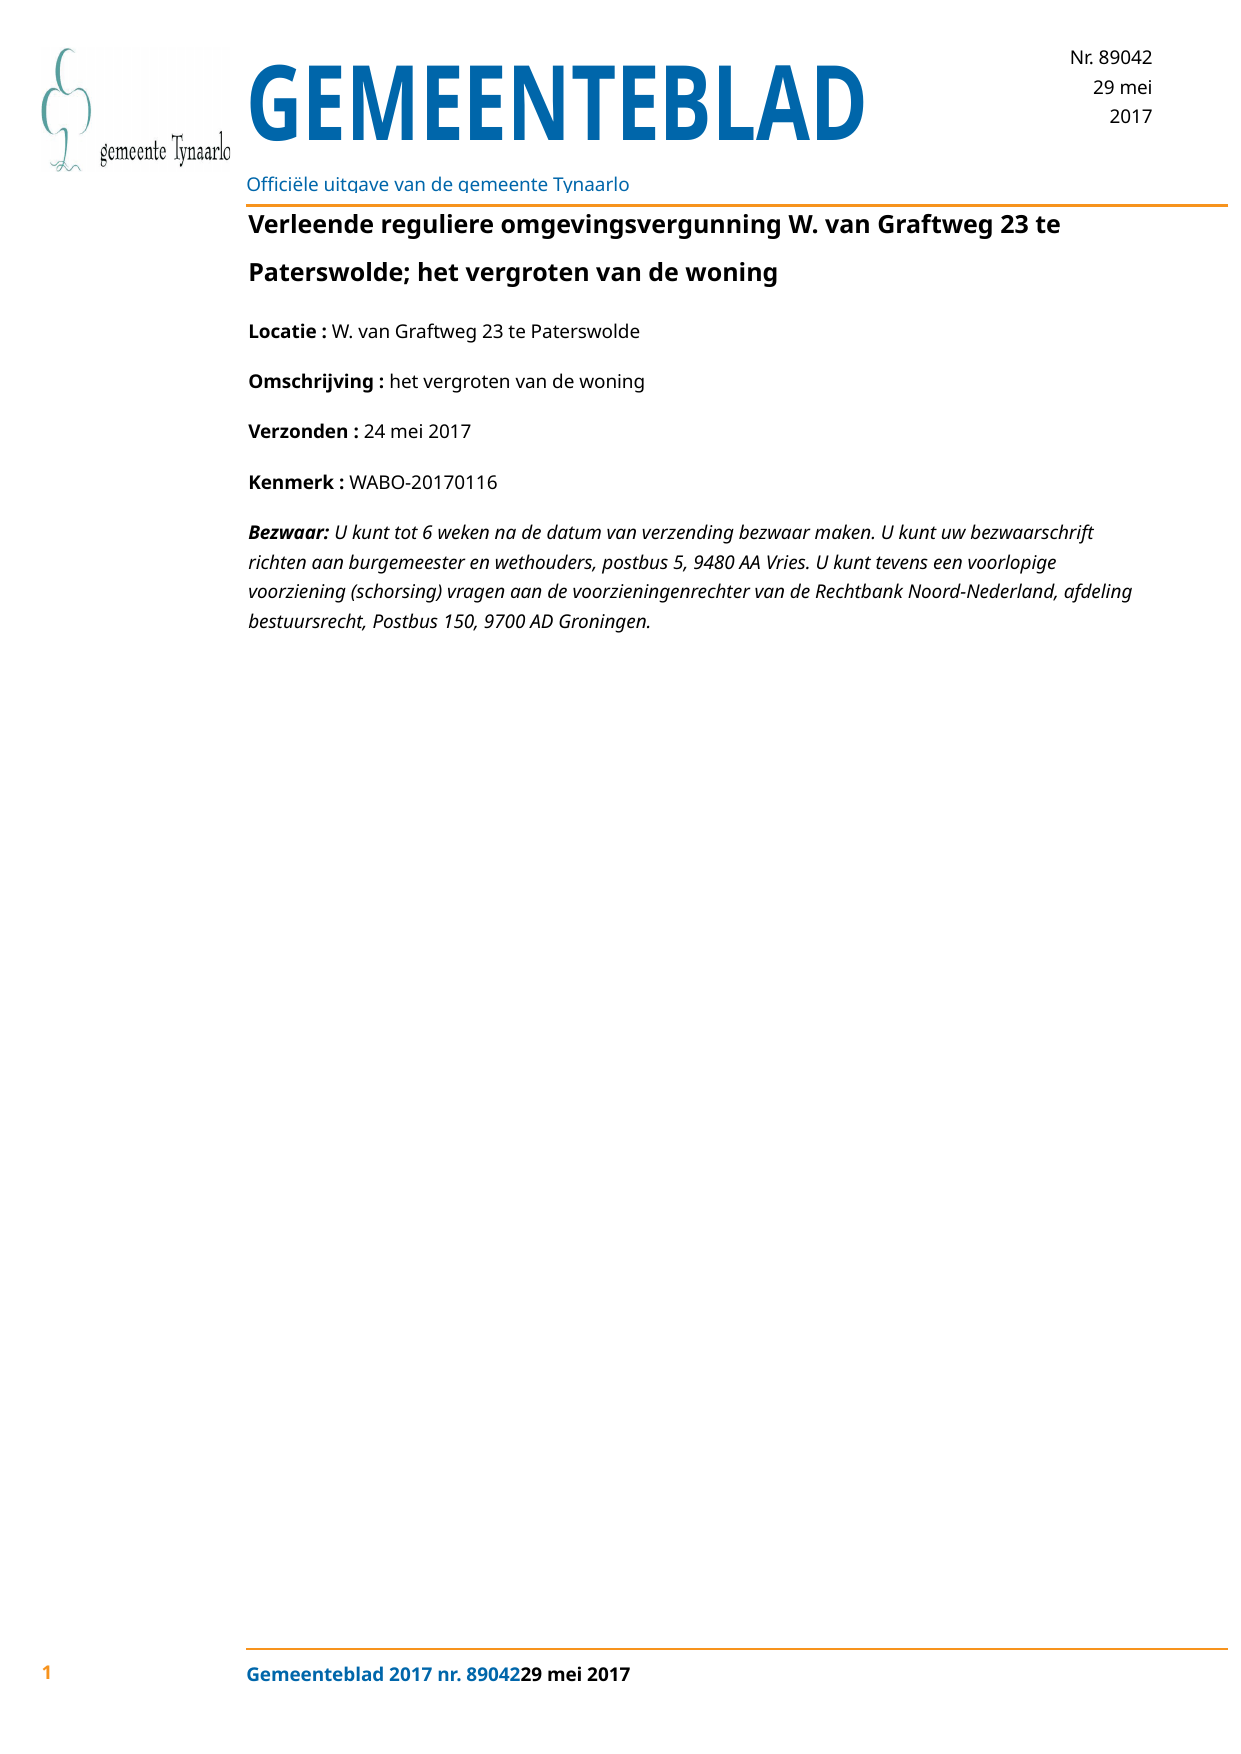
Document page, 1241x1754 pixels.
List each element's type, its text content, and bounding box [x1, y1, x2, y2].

text Verzonden : 24 mei 2017 [248, 419, 1152, 444]
text Omschrijving : het vergroten van de woning [248, 368, 1152, 394]
text Bezwaar: U kunt tot 6 weken na de datum van verzending bezwaar maken. U kunt uw bezwaarschrift richten aan burgemeester en wethouders, postbus 5, 9480 AA Vries. U kunt tevens een voorlopige voorziening (schorsing) vragen aan de voorzieningenrechter van de Rechtbank Noord-Nederland, afdeling bestuursrecht, Postbus 150, 9700 AD Groningen. [248, 519, 1152, 634]
text Kenmerk : WABO-20170116 [248, 469, 1152, 495]
picture [41, 47, 231, 172]
text Locatie : W. van Graftweg 23 te Paterswolde [248, 318, 1152, 344]
text Verleende reguliere omgevingsvergunning W. van Graftweg 23 te Paterswolde; het vergroten van de woning [248, 207, 1152, 288]
